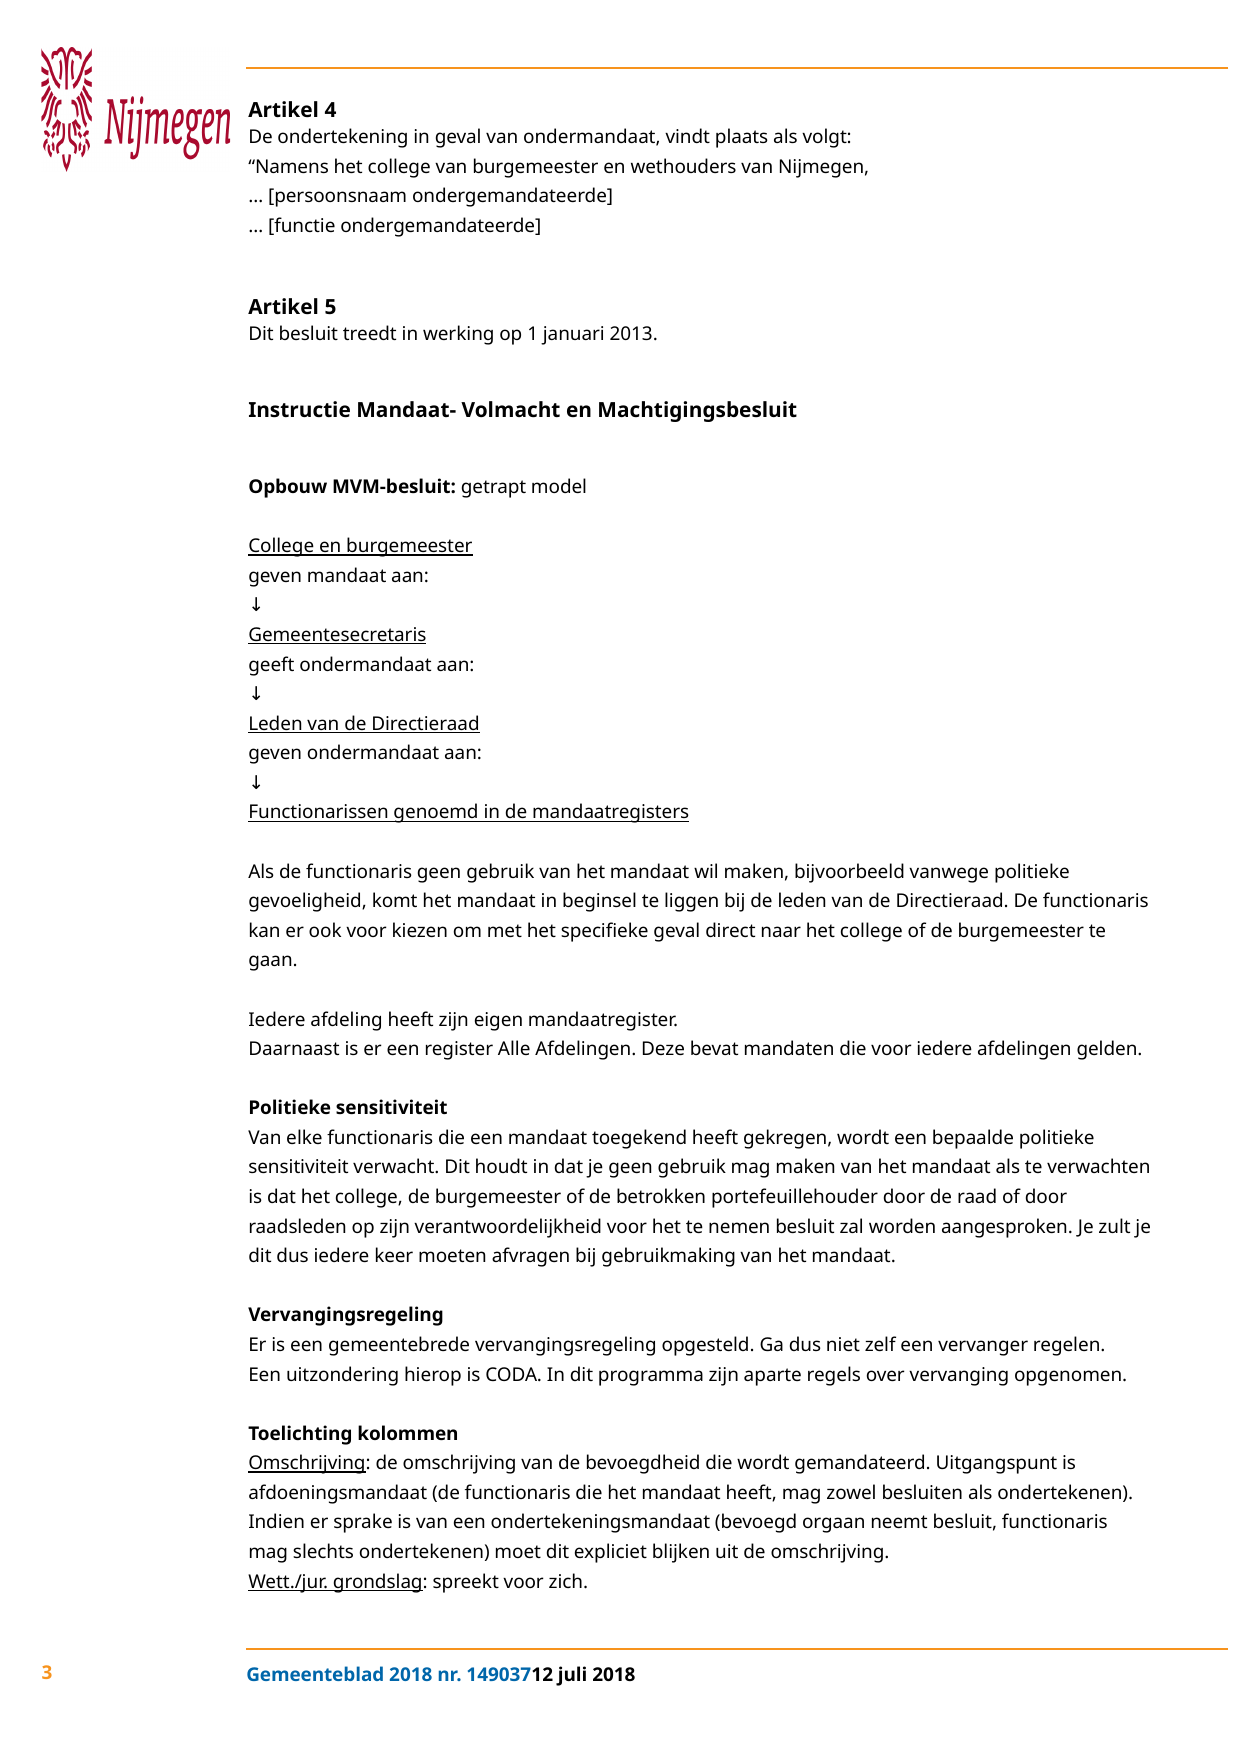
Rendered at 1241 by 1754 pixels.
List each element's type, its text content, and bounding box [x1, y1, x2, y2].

text Iedere afdeling heeft zijn eigen mandaatregister. [248, 1006, 1152, 1032]
text geeft ondermandaat aan: [248, 651, 1152, 677]
picture [41, 47, 231, 172]
text “Namens het college van burgemeester en wethouders van Nijmegen, [248, 153, 1152, 178]
text Functionarissen genoemd in de mandaatregisters [248, 799, 1152, 824]
text College en burgemeester [248, 532, 1152, 558]
text Er is een gemeentebrede vervangingsregeling opgesteld. Ga dus niet zelf een vervanger regelen. [248, 1331, 1152, 1357]
text De ondertekening in geval van ondermandaat, vindt plaats als volgt: [248, 123, 1152, 149]
text … [persoonsnaam ondergemandateerde] [248, 182, 1152, 208]
text geven mandaat aan: [248, 562, 1152, 588]
text Van elke functionaris die een mandaat toegekend heeft gekregen, wordt een bepaalde politieke sensitiviteit verwacht. Dit houdt in dat je geen gebruik mag maken van het mandaat als te verwachten is dat het college, de burgemeester of de betrokken portefeuillehouder door de raad of door raadsleden op zijn verantwoordelijkheid voor het te nemen besluit zal worden aangesproken. Je zult je dit dus iedere keer moeten afvragen bij gebruikmaking van het mandaat. [248, 1124, 1152, 1268]
text Gemeentesecretaris [248, 621, 1152, 647]
text ↓ [248, 592, 1152, 617]
text Wett./jur. grondslag: spreekt voor zich. [248, 1568, 1152, 1594]
text ↓ [248, 769, 1152, 795]
text Als de functionaris geen gebruik van het mandaat wil maken, bijvoorbeeld vanwege politieke gevoeligheid, komt het mandaat in beginsel te liggen bij de leden van de Directieraad. De functionaris kan er ook voor kiezen om met het specifieke geval direct naar het college of de burgemeester te gaan. [248, 858, 1152, 972]
text Dit besluit treedt in werking op 1 januari 2013. [248, 320, 1152, 346]
text geven ondermandaat aan: [248, 739, 1152, 765]
text Instructie Mandaat- Volmacht en Machtigingsbesluit [248, 396, 1152, 424]
text Politieke sensitiviteit [248, 1094, 1152, 1120]
text Opbouw MVM-besluit: getrapt model [248, 473, 1152, 499]
text Omschrijving: de omschrijving van de bevoegdheid die wordt gemandateerd. Uitgangspunt is afdoeningsmandaat (de functionaris die het mandaat heeft, mag zowel besluiten als ondertekenen). Indien er sprake is van een ondertekeningsmandaat (bevoegd orgaan neemt besluit, functionaris mag slechts ondertekenen) moet dit expliciet blijken uit de omschrijving. [248, 1449, 1152, 1564]
text … [functie ondergemandateerde] [248, 212, 1152, 238]
text Toelichting kolommen [248, 1420, 1152, 1446]
text Artikel 5 [248, 292, 1152, 320]
text Leden van de Directieraad [248, 710, 1152, 736]
text Daarnaast is er een register Alle Afdelingen. Deze bevat mandaten die voor iedere afdelingen gelden. [248, 1035, 1152, 1061]
text Artikel 4 [248, 95, 1152, 123]
text Een uitzondering hierop is CODA. In dit programma zijn aparte regels over vervanging opgenomen. [248, 1361, 1152, 1387]
text Vervangingsregeling [248, 1302, 1152, 1327]
text ↓ [248, 680, 1152, 706]
